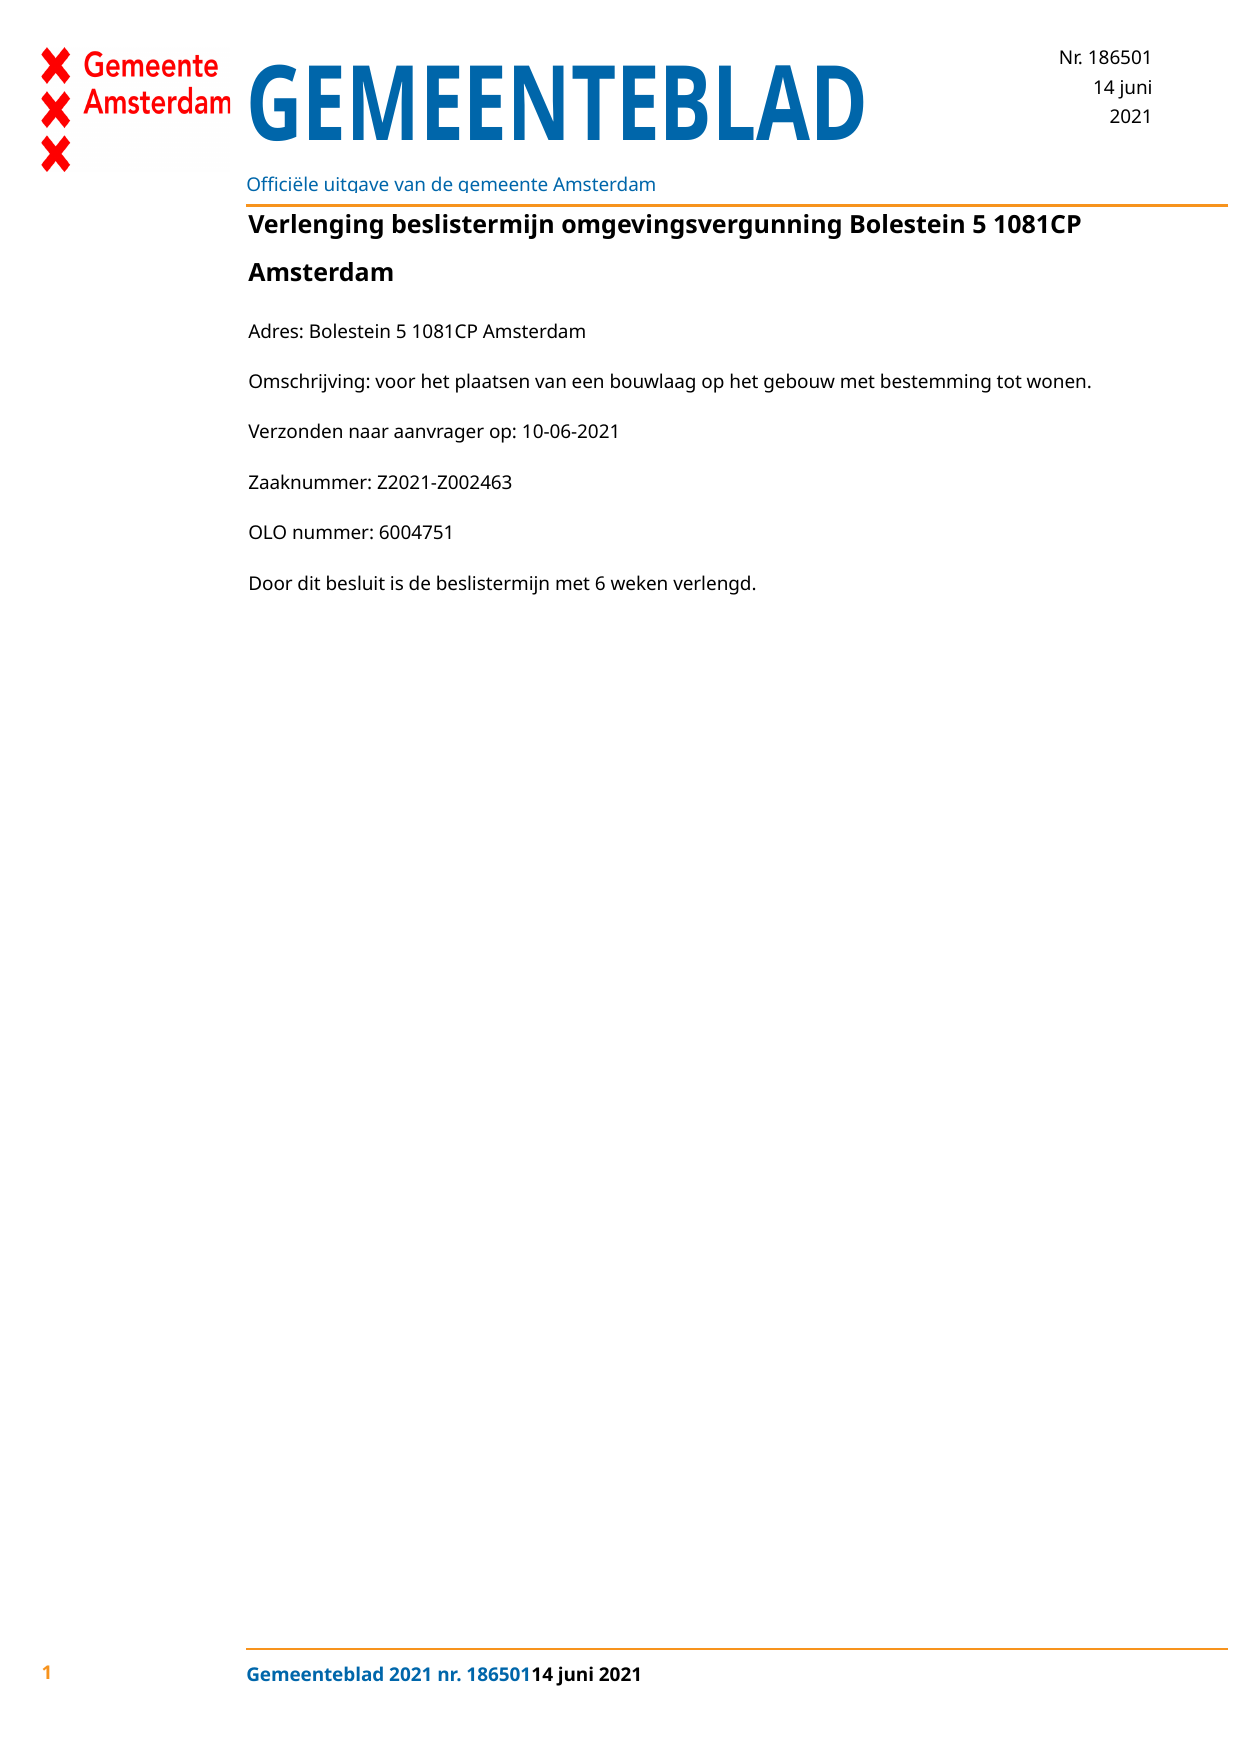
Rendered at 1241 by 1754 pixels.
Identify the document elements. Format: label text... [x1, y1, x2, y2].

text Verlenging beslistermijn omgevingsvergunning Bolestein 5 1081CP Amsterdam [248, 207, 1152, 288]
text Verzonden naar aanvrager op: 10-06-2021 [248, 419, 1152, 444]
text Zaaknummer: Z2021-Z002463 [248, 469, 1152, 495]
text OLO nummer: 6004751 [248, 519, 1152, 545]
text Adres: Bolestein 5 1081CP Amsterdam [248, 318, 1152, 344]
text Door dit besluit is de beslistermijn met 6 weken verlengd. [248, 570, 1152, 596]
text Omschrijving: voor het plaatsen van een bouwlaag op het gebouw met bestemming tot wonen. [248, 368, 1152, 394]
picture [41, 47, 231, 172]
